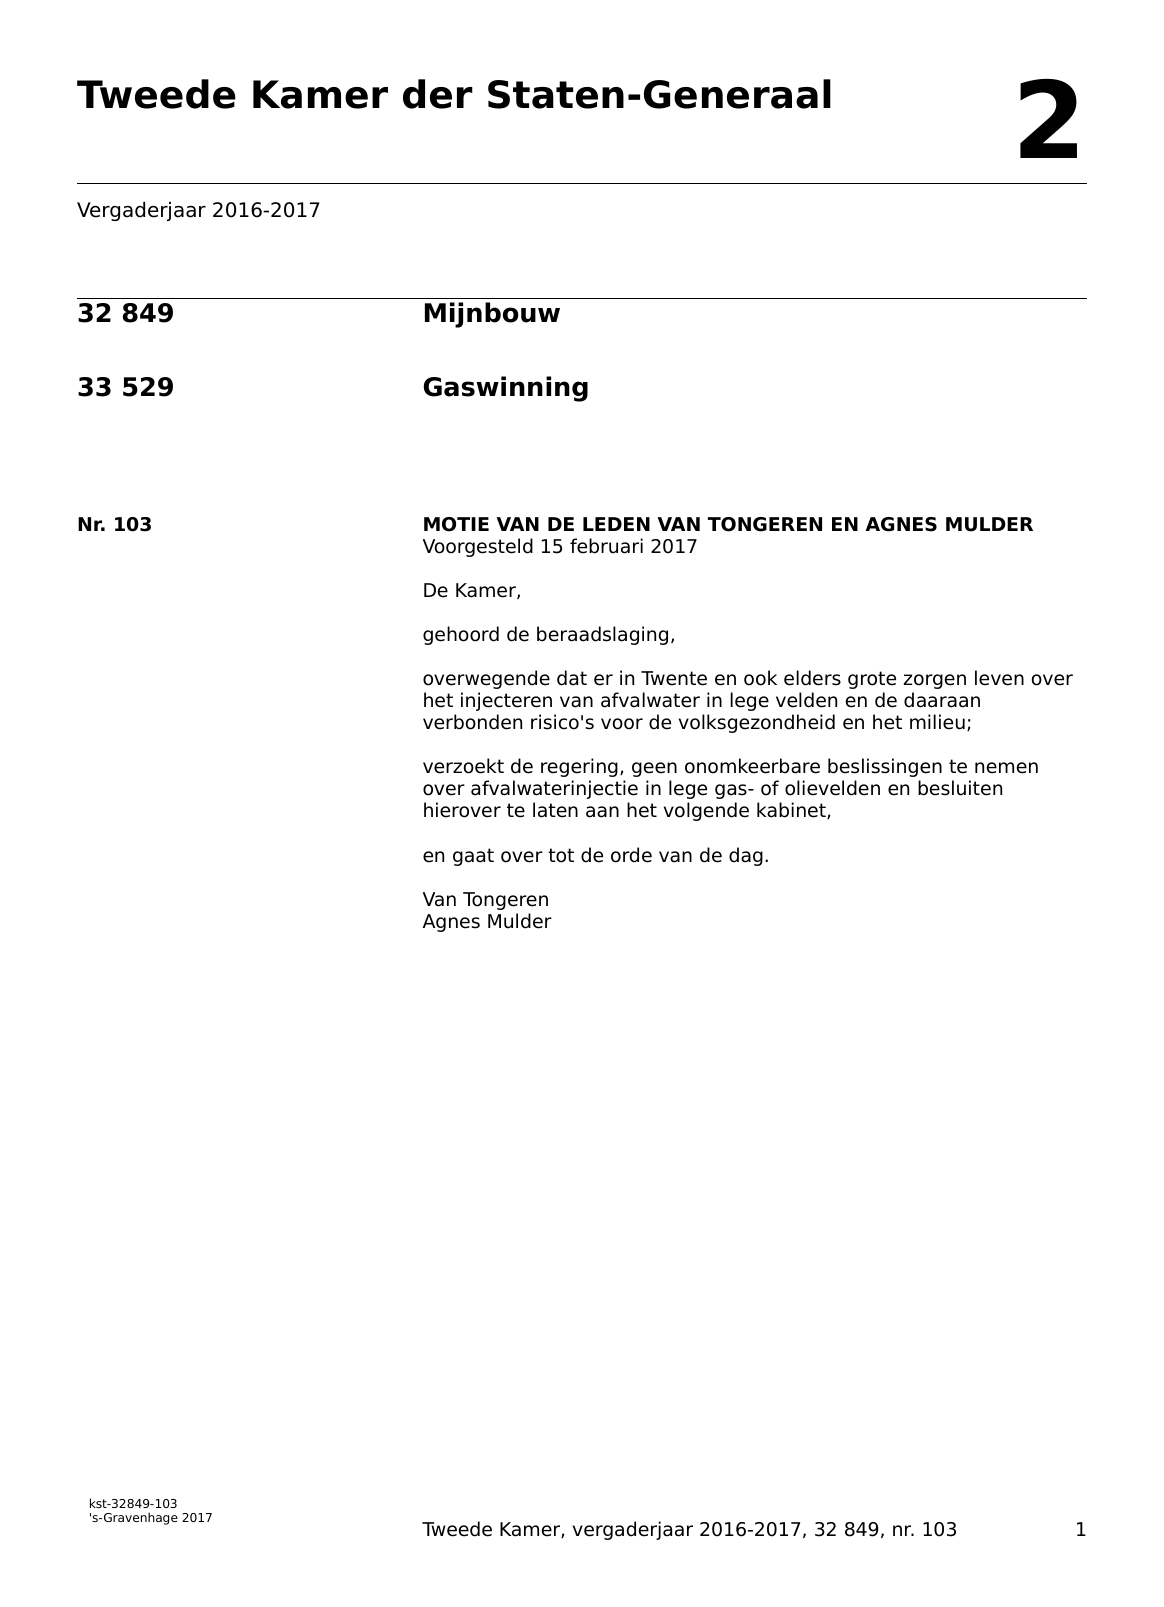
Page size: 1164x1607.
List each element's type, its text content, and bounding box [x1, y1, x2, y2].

text Voorgesteld 15 februari 2017 [422, 536, 1087, 558]
text Van Tongeren [422, 889, 1087, 911]
subtitle 32 849 Mijnbouw [77, 299, 1087, 329]
subtitle Nr. 103 MOTIE VAN DE LEDEN VAN TONGEREN EN AGNES MULDER [77, 514, 1087, 536]
table_cell Vergaderjaar 2016-2017 [77, 184, 1087, 298]
table_header Tweede Kamer der Staten-Generaal [77, 59, 886, 183]
text 's-Gravenhage 2017 [88, 1511, 323, 1525]
subtitle 33 529 Gaswinning [77, 373, 1087, 403]
text overwegende dat er in Twente en ook elders grote zorgen leven over het injecteren van afvalwater in lege velden en de daaraan verbonden risico's voor de volksgezondheid en het milieu; [422, 668, 1087, 734]
text gehoord de beraadslaging, [422, 624, 1087, 646]
text verzoekt de regering, geen onomkeerbare beslissingen te nemen over afvalwaterinjectie in lege gas- of olievelden en besluiten hierover te laten aan het volgende kabinet, [422, 756, 1087, 822]
text kst-32849-103 [88, 1497, 323, 1511]
text en gaat over tot de orde van de dag. [422, 844, 1087, 866]
table_header 2 [886, 59, 1087, 183]
text De Kamer, [422, 580, 1087, 602]
text Agnes Mulder [422, 911, 1087, 933]
